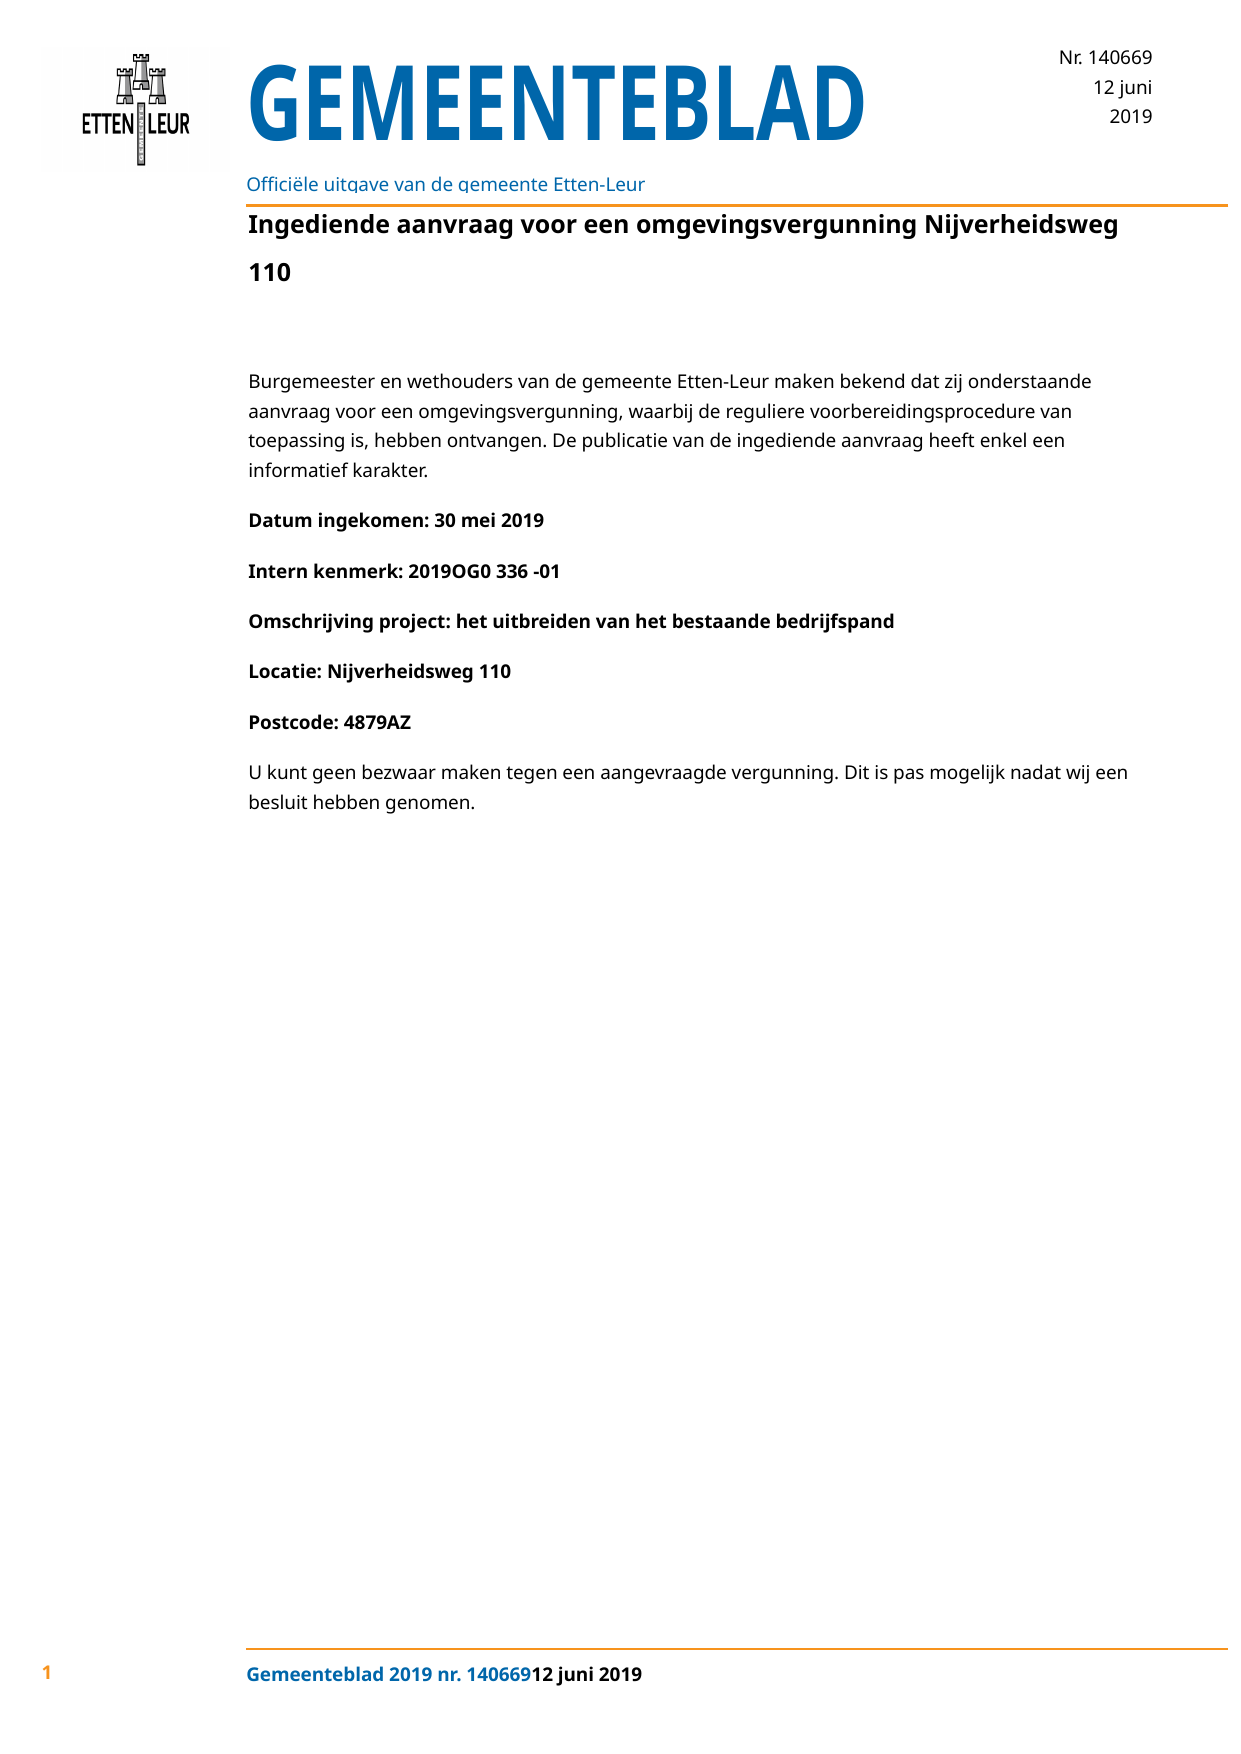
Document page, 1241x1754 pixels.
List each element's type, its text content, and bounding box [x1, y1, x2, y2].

text Locatie: Nijverheidsweg 110 [248, 659, 1152, 684]
text Ingediende aanvraag voor een omgevingsvergunning Nijverheidsweg 110 [248, 207, 1152, 288]
text Intern kenmerk: 2019OG0 336 -01 [248, 558, 1152, 584]
text U kunt geen bezwaar maken tegen een aangevraagde vergunning. Dit is pas mogelijk nadat wij een besluit hebben genomen. [248, 759, 1152, 815]
text Omschrijving project: het uitbreiden van het bestaande bedrijfspand [248, 608, 1152, 634]
text Postcode: 4879AZ [248, 709, 1152, 735]
picture [41, 47, 231, 172]
text Datum ingekomen: 30 mei 2019 [248, 507, 1152, 533]
text Burgemeester en wethouders van de gemeente Etten-Leur maken bekend dat zij onderstaande aanvraag voor een omgevingsvergunning, waarbij de reguliere voorbereidingsprocedure van toepassing is, hebben ontvangen. De publicatie van de ingediende aanvraag heeft enkel een informatief karakter. [248, 368, 1152, 483]
